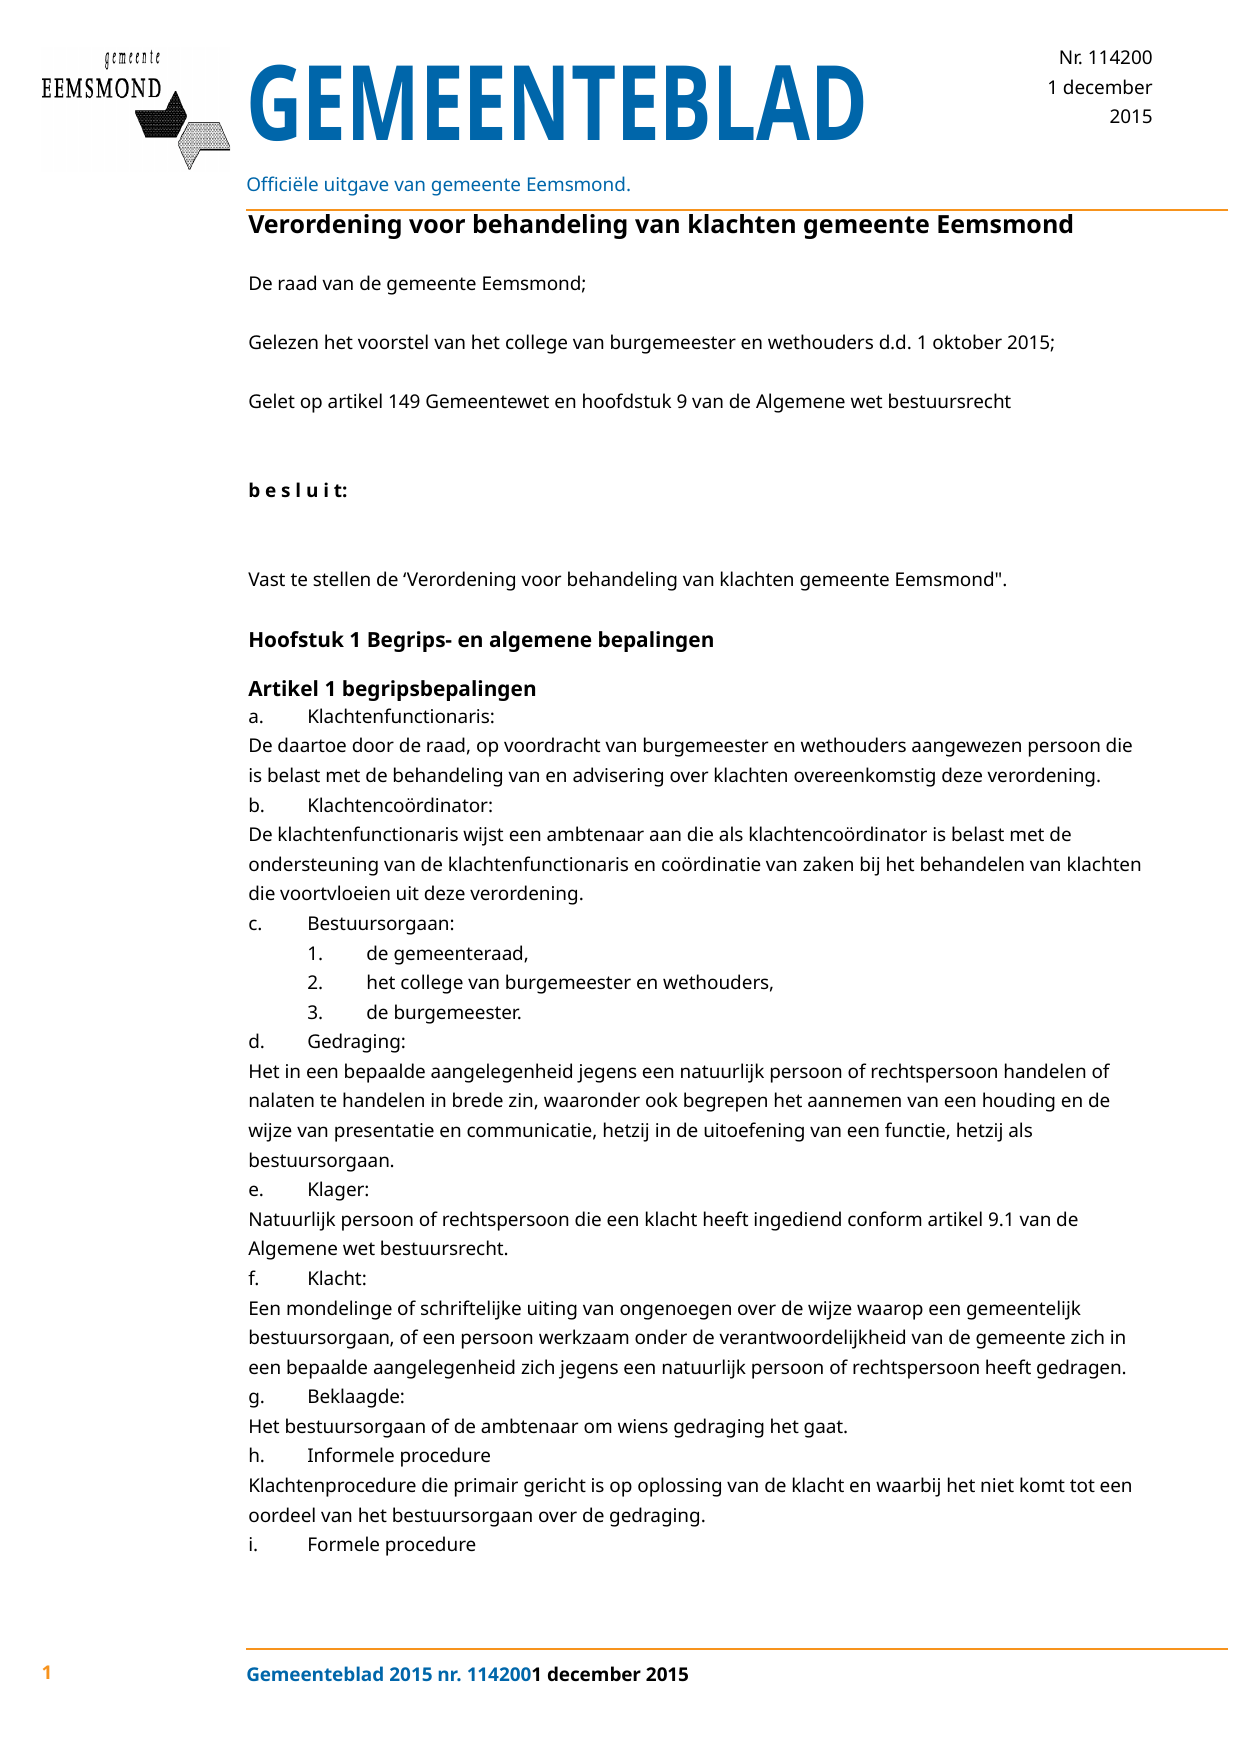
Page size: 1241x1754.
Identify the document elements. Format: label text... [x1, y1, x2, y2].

text Verordening voor behandeling van klachten gemeente Eemsmond [248, 211, 1152, 241]
list Gedraging: [248, 1028, 1152, 1054]
list de burgemeester. [307, 999, 1152, 1024]
list Klachtenfunctionaris: [248, 703, 1152, 729]
text Het in een bepaalde aangelegenheid jegens een natuurlijk persoon of rechtspersoon handelen of nalaten te handelen in brede zin, waaronder ook begrepen het aannemen van een houding en de wijze van presentatie en communicatie, hetzij in de uitoefening van een functie, hetzij als bestuursorgaan. [248, 1058, 1152, 1172]
text Gelezen het voorstel van het college van burgemeester en wethouders d.d. 1 oktober 2015; [248, 329, 1152, 355]
list het college van burgemeester en wethouders, [307, 969, 1152, 995]
list Informele procedure [248, 1443, 1152, 1468]
text De klachtenfunctionaris wijst een ambtenaar aan die als klachtencoördinator is belast met de ondersteuning van de klachtenfunctionaris en coördinatie van zaken bij het behandelen van klachten die voortvloeien uit deze verordening. [248, 821, 1152, 906]
text De raad van de gemeente Eemsmond; [248, 270, 1152, 296]
text Artikel 1 begripsbepalingen [248, 674, 1152, 703]
picture [41, 47, 231, 172]
list Klager: [248, 1176, 1152, 1202]
list Beklaagde: [248, 1383, 1152, 1409]
list Klacht: [248, 1265, 1152, 1291]
text Klachtenprocedure die primair gericht is op oplossing van de klacht en waarbij het niet komt tot een oordeel van het bestuursorgaan over de gedraging. [248, 1472, 1152, 1527]
text Een mondelinge of schriftelijke uiting van ongenoegen over de wijze waarop een gemeentelijk bestuursorgaan, of een persoon werkzaam onder de verantwoordelijkheid van de gemeente zich in een bepaalde aangelegenheid zich jegens een natuurlijk persoon of rechtspersoon heeft gedragen. [248, 1295, 1152, 1379]
list Formele procedure [248, 1531, 1152, 1557]
text b e s l u i t: [248, 477, 1152, 503]
list de gemeenteraad, [307, 940, 1152, 965]
text Het bestuursorgaan of de ambtenaar om wiens gedraging het gaat. [248, 1413, 1152, 1439]
text Hoofstuk 1 Begrips- en algemene bepalingen [248, 625, 1152, 654]
text Vast te stellen de ‘Verordening voor behandeling van klachten gemeente Eemsmond". [248, 566, 1152, 592]
list Klachtencoördinator: [248, 792, 1152, 817]
list Bestuursorgaan: [248, 910, 1152, 936]
text De daartoe door de raad, op voordracht van burgemeester en wethouders aangewezen persoon die is belast met de behandeling van en advisering over klachten overeenkomstig deze verordening. [248, 733, 1152, 788]
text Gelet op artikel 149 Gemeentewet en hoofdstuk 9 van de Algemene wet bestuursrecht [248, 389, 1152, 414]
text Natuurlijk persoon of rechtspersoon die een klacht heeft ingediend conform artikel 9.1 van de Algemene wet bestuursrecht. [248, 1206, 1152, 1261]
